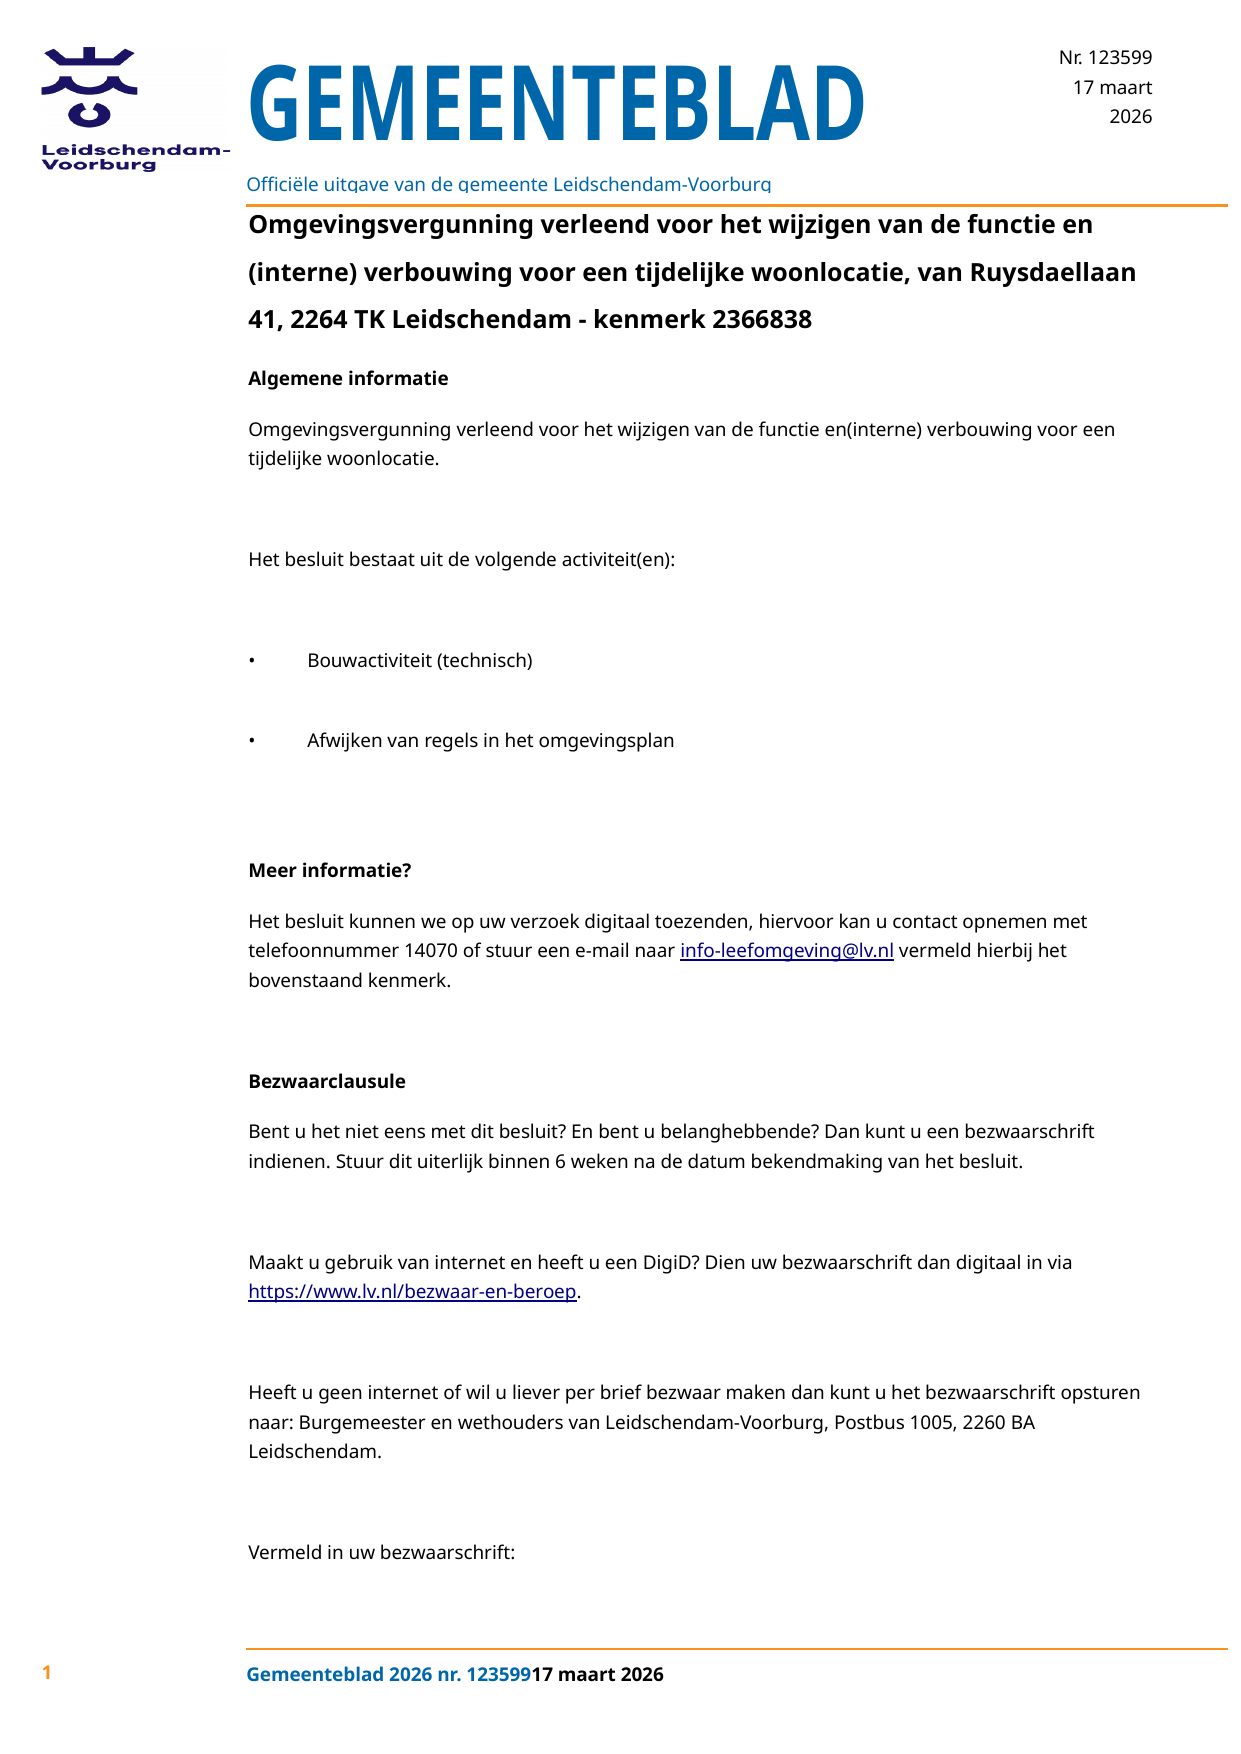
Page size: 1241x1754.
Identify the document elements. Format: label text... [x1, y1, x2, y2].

text Meer informatie? [248, 858, 1152, 883]
text Vermeld in uw bezwaarschrift: [248, 1539, 1152, 1565]
list Bouwactiviteit (technisch) [248, 647, 1152, 673]
list Afwijken van regels in het omgevingsplan [248, 727, 1152, 753]
text Bezwaarclausule [248, 1068, 1152, 1094]
text Het besluit kunnen we op uw verzoek digitaal toezenden, hiervoor kan u contact opnemen met telefoonnummer 14070 of stuur een e-mail naar info-leefomgeving@lv.nl vermeld hierbij het bovenstaand kenmerk. [248, 908, 1152, 993]
text Het besluit bestaat uit de volgende activiteit(en): [248, 546, 1152, 572]
text Maakt u gebruik van internet en heeft u een DigiD? Dien uw bezwaarschrift dan digitaal in via https://www.lv.nl/bezwaar-en-beroep. [248, 1249, 1152, 1304]
text Bent u het niet eens met dit besluit? En bent u belanghebbende? Dan kunt u een bezwaarschrift indienen. Stuur dit uiterlijk binnen 6 weken na de datum bekendmaking van het besluit. [248, 1118, 1152, 1174]
text Omgevingsvergunning verleend voor het wijzigen van de functie en (interne) verbouwing voor een tijdelijke woonlocatie, van Ruysdaellaan 41, 2264 TK Leidschendam - kenmerk 2366838 [248, 207, 1152, 336]
text Omgevingsvergunning verleend voor het wijzigen van de functie en(interne) verbouwing voor een tijdelijke woonlocatie. [248, 416, 1152, 471]
picture [41, 47, 231, 172]
text Heeft u geen internet of wil u liever per brief bezwaar maken dan kunt u het bezwaarschrift opsturen naar: Burgemeester en wethouders van Leidschendam-Voorburg, Postbus 1005, 2260 BA Leidschendam. [248, 1379, 1152, 1464]
text Algemene informatie [248, 366, 1152, 391]
